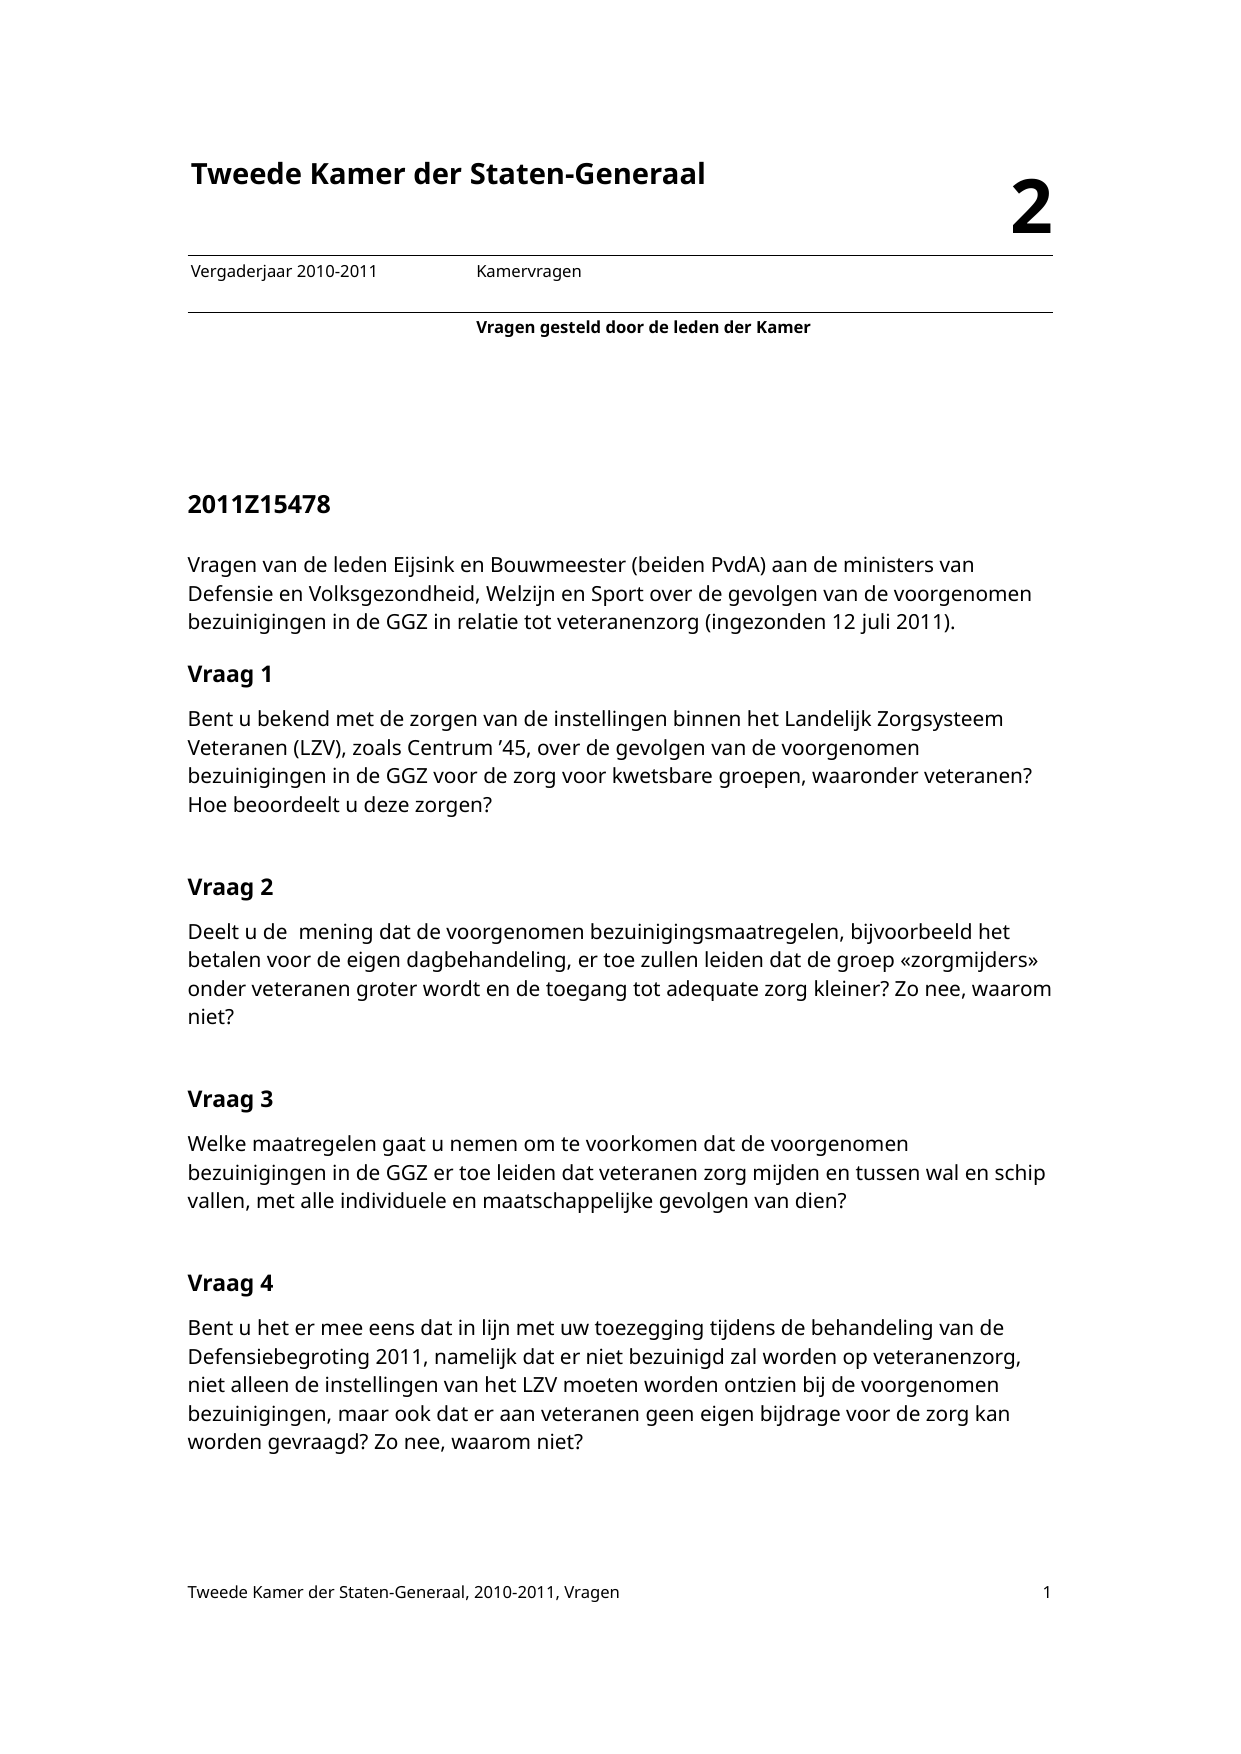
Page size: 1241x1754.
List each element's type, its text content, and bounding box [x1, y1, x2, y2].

text Deelt u de mening dat de voorgenomen bezuinigingsmaatregelen, bijvoorbeeld het betalen voor de eigen dagbehandeling, er toe zullen leiden dat de groep «zorgmijders» onder veteranen groter wordt en de toegang tot adequate zorg kleiner? Zo nee, waarom niet? [187, 917, 1053, 1031]
table_header Tweede Kamer der Staten-Generaal [188, 150, 879, 255]
table_header 2 [880, 150, 1053, 255]
text Bent u bekend met de zorgen van de instellingen binnen het Landelijk Zorgsysteem Veteranen (LZV), zoals Centrum ’45, over de gevolgen van de voorgenomen bezuinigingen in de GGZ voor de zorg voor kwetsbare groepen, waaronder veteranen? Hoe beoordeelt u deze zorgen? [187, 704, 1053, 818]
table_cell Vergaderjaar 2010-2011 [188, 256, 473, 312]
subtitle Vraag 3 [187, 1083, 1053, 1114]
text Welke maatregelen gaat u nemen om te voorkomen dat de voorgenomen bezuinigingen in de GGZ er toe leiden dat veteranen zorg mijden en tussen wal en schip vallen, met alle individuele en maatschappelijke gevolgen van dien? [187, 1129, 1053, 1215]
text Vragen van de leden Eijsink en Bouwmeester (beiden PvdA) aan de ministers van Defensie en Volksgezondheid, Welzijn en Sport over de gevolgen van de voorgenomen bezuinigingen in de GGZ in relatie tot veteranenzorg (ingezonden 12 juli 2011). [187, 550, 1053, 636]
subtitle Vraag 4 [187, 1267, 1053, 1298]
table_cell [188, 313, 473, 339]
subtitle Vraag 2 [187, 871, 1053, 902]
text Bent u het er mee eens dat in lijn met uw toezegging tijdens de behandeling van de Defensiebegroting 2011, namelijk dat er niet bezuinigd zal worden op veteranenzorg, niet alleen de instellingen van het LZV moeten worden ontzien bij de voorgenomen bezuinigingen, maar ook dat er aan veteranen geen eigen bijdrage voor de zorg kan worden gevraagd? Zo nee, waarom niet? [187, 1313, 1053, 1456]
text 2011Z15478 [187, 487, 1053, 521]
table_cell Kamervragen [473, 256, 1053, 312]
table_cell Vragen gesteld door de leden der Kamer [473, 313, 1053, 339]
subtitle Vraag 1 [187, 658, 1053, 689]
